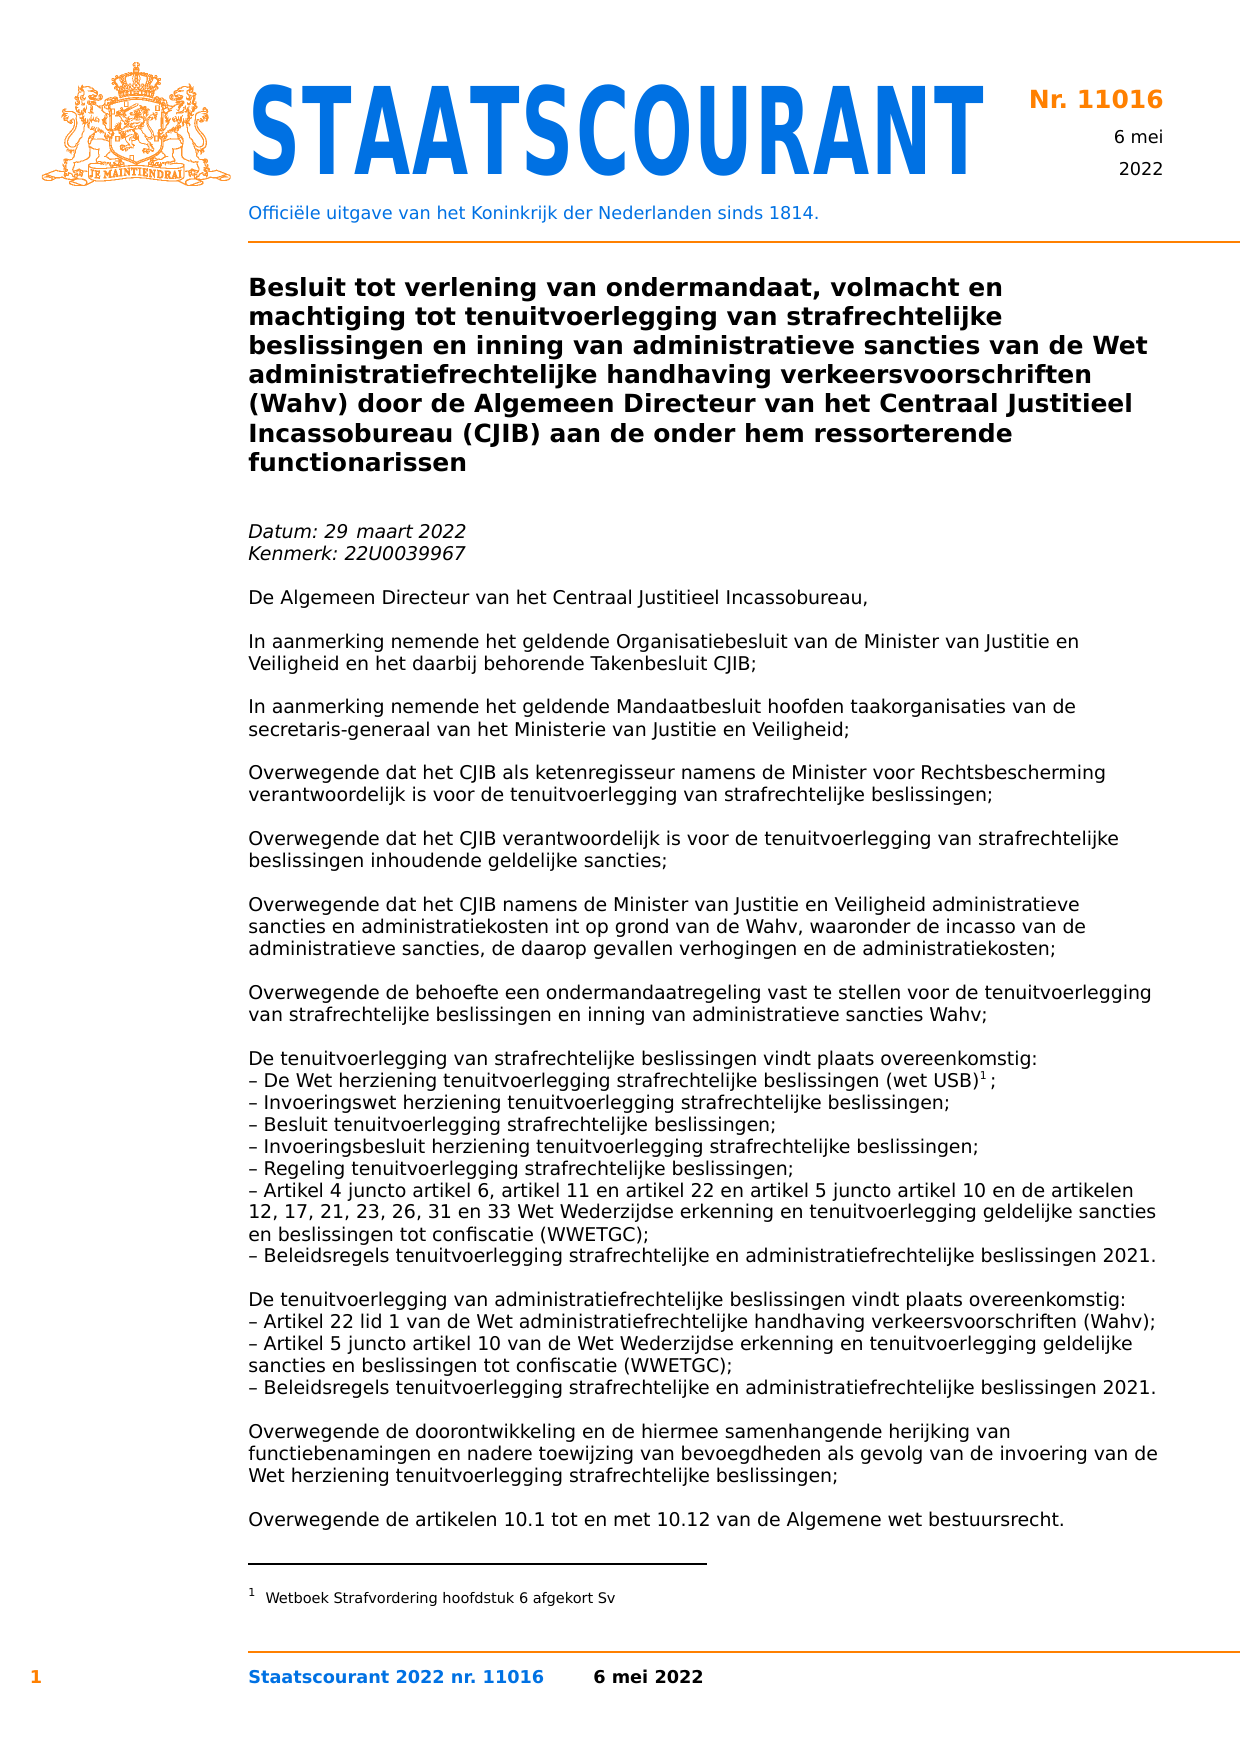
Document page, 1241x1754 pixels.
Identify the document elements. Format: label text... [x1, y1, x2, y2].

text Datum: 29 maart 2022 [248, 521, 1163, 543]
text Overwegende dat het CJIB verantwoordelijk is voor de tenuitvoerlegging van strafrechtelijke beslissingen inhoudende geldelijke sancties; [248, 828, 1163, 872]
text – Besluit tenuitvoerlegging strafrechtelijke beslissingen; [248, 1113, 1163, 1136]
text – Beleidsregels tenuitvoerlegging strafrechtelijke en administratiefrechtelijke beslissingen 2021. [248, 1245, 1163, 1267]
text Wetboek Strafvordering hoofdstuk 6 afgekort Sv [248, 1586, 1163, 1608]
subtitle Besluit tot verlening van ondermandaat, volmacht en machtiging tot tenuitvoerlegging van strafrechtelijke beslissingen en inning van administratieve sancties van de Wet administratiefrechtelijke handhaving verkeersvoorschriften (Wahv) door de Algemeen Directeur van het Centraal Justitieel Incassobureau (CJIB) aan de onder hem ressorterende functionarissen [248, 273, 1163, 477]
text – Invoeringswet herziening tenuitvoerlegging strafrechtelijke beslissingen; [248, 1092, 1163, 1113]
text Overwegende de doorontwikkeling en de hiermee samenhangende herijking van functiebenamingen en nadere toewijzing van bevoegdheden als gevolg van de invoering van de Wet herziening tenuitvoerlegging strafrechtelijke beslissingen; [248, 1421, 1163, 1487]
text Overwegende dat het CJIB namens de Minister van Justitie en Veiligheid administratieve sancties en administratiekosten int op grond van de Wahv, waaronder de incasso van de administratieve sancties, de daarop gevallen verhogingen en de administratiekosten; [248, 894, 1163, 960]
table_header [25, 62, 248, 241]
table_header STAATSCOURANT [248, 62, 998, 203]
text In aanmerking nemende het geldende Mandaatbesluit hoofden taakorganisaties van de secretaris-generaal van het Ministerie van Justitie en Veiligheid; [248, 696, 1163, 740]
text Kenmerk: 22U0039967 [248, 543, 1163, 565]
table_cell 6 mei [998, 121, 1240, 153]
text De tenuitvoerlegging van strafrechtelijke beslissingen vindt plaats overeenkomstig: [248, 1048, 1163, 1069]
table_cell 2022 [998, 153, 1240, 203]
text – Regeling tenuitvoerlegging strafrechtelijke beslissingen; [248, 1157, 1163, 1179]
text – Invoeringsbesluit herziening tenuitvoerlegging strafrechtelijke beslissingen; [248, 1136, 1163, 1157]
text Overwegende dat het CJIB als ketenregisseur namens de Minister voor Rechtsbescherming verantwoordelijk is voor de tenuitvoerlegging van strafrechtelijke beslissingen; [248, 762, 1163, 806]
text – Artikel 22 lid 1 van de Wet administratiefrechtelijke handhaving verkeersvoorschriften (Wahv); [248, 1311, 1163, 1333]
text Overwegende de artikelen 10.1 tot en met 10.12 van de Algemene wet bestuursrecht. [248, 1509, 1163, 1531]
text – Beleidsregels tenuitvoerlegging strafrechtelijke en administratiefrechtelijke beslissingen 2021. [248, 1377, 1163, 1399]
table_header Nr. 11016 [998, 62, 1240, 121]
text Overwegende de behoefte een ondermandaatregeling vast te stellen voor de tenuitvoerlegging van strafrechtelijke beslissingen en inning van administratieve sancties Wahv; [248, 982, 1163, 1026]
table_cell Officiële uitgave van het Koninkrijk der Nederlanden sinds 1814. [248, 203, 1240, 241]
text De tenuitvoerlegging van administratiefrechtelijke beslissingen vindt plaats overeenkomstig: [248, 1289, 1163, 1311]
text – Artikel 4 juncto artikel 6, artikel 11 en artikel 22 en artikel 5 juncto artikel 10 en de artikelen 12, 17, 21, 23, 26, 31 en 33 Wet Wederzijdse erkenning en tenuitvoerlegging geldelijke sancties en beslissingen tot confiscatie (WWETGC); [248, 1179, 1163, 1245]
picture [41, 62, 231, 186]
text De Algemeen Directeur van het Centraal Justitieel Incassobureau, [248, 587, 1163, 609]
text – De Wet herziening tenuitvoerlegging strafrechtelijke beslissingen (wet USB); [248, 1069, 1163, 1092]
text – Artikel 5 juncto artikel 10 van de Wet Wederzijdse erkenning en tenuitvoerlegging geldelijke sancties en beslissingen tot confiscatie (WWETGC); [248, 1333, 1163, 1377]
text In aanmerking nemende het geldende Organisatiebesluit van de Minister van Justitie en Veiligheid en het daarbij behorende Takenbesluit CJIB; [248, 631, 1163, 674]
